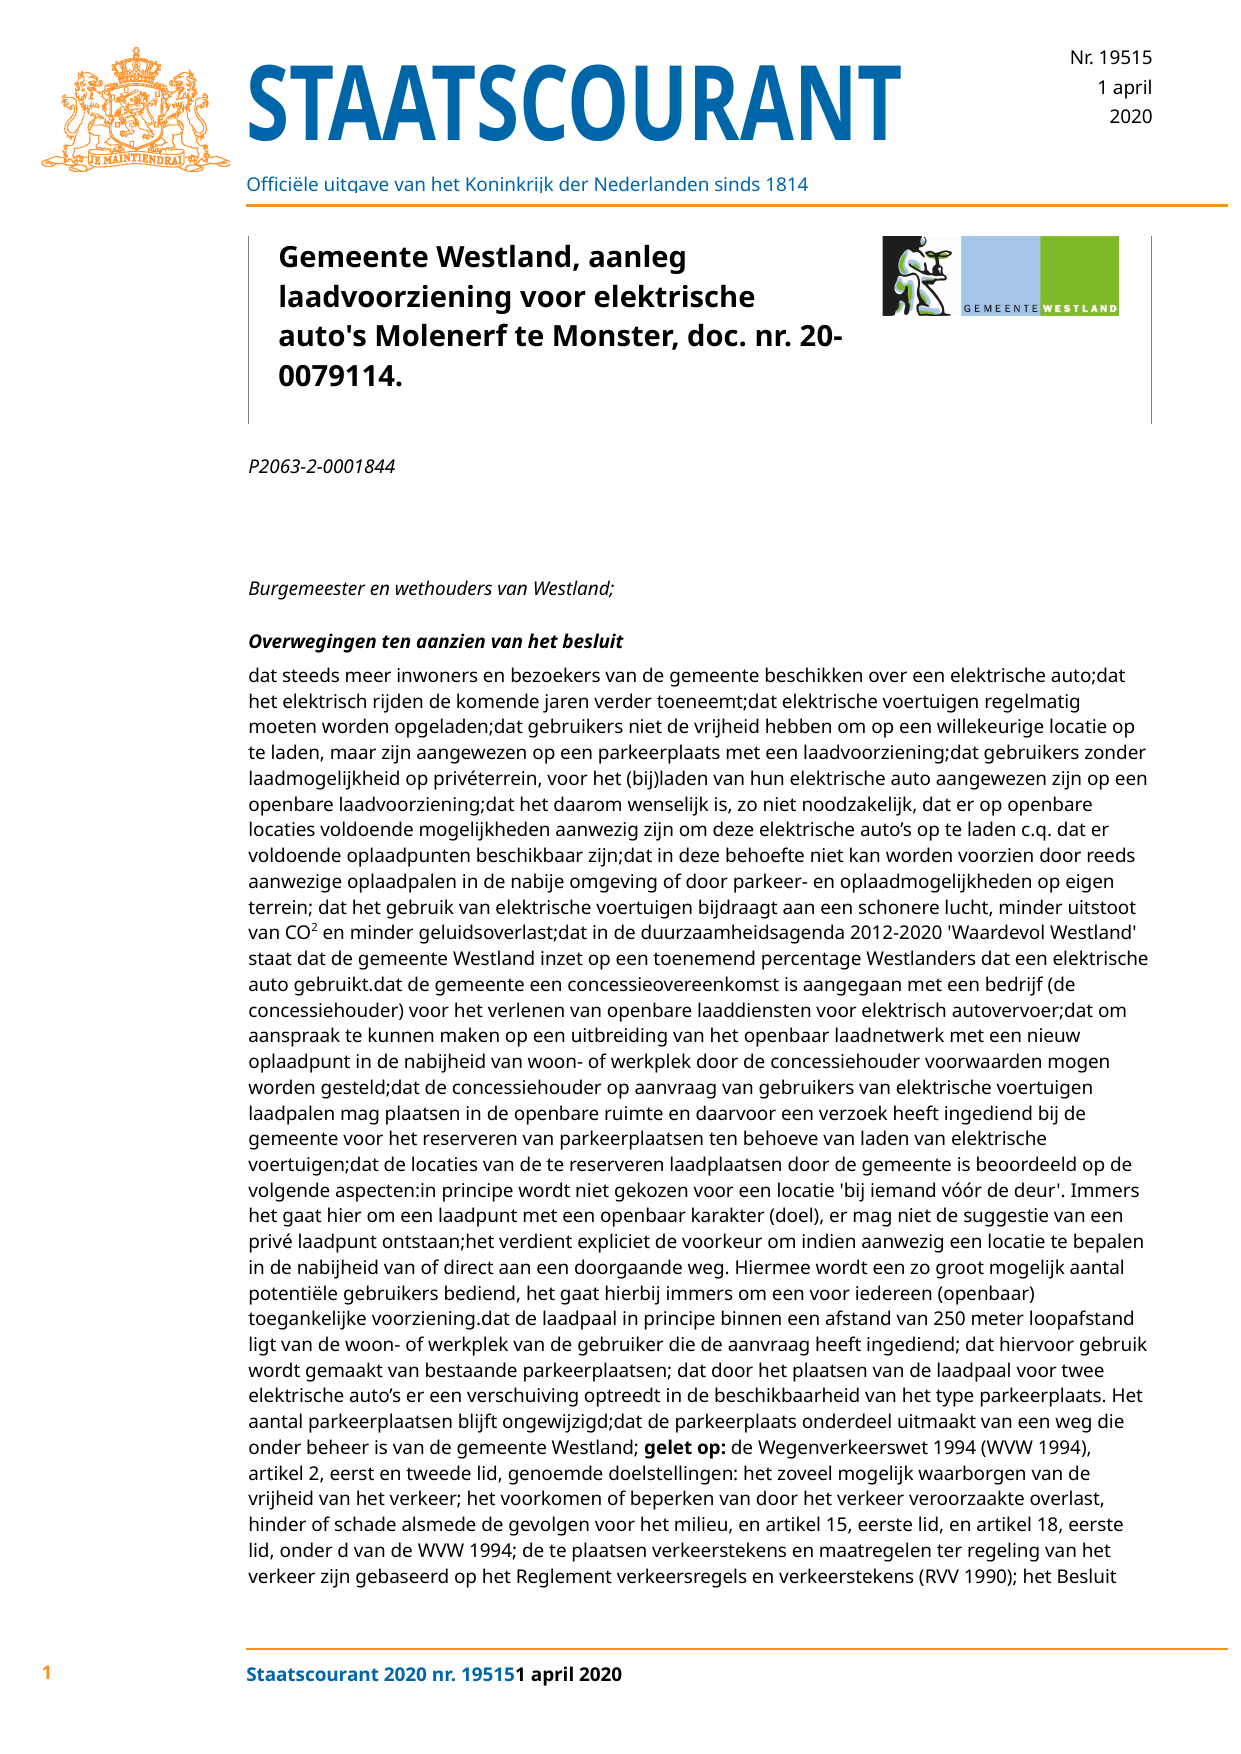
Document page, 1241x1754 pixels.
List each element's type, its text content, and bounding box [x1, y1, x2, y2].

text P2063-2-0001844 [248, 454, 1152, 479]
table_header Gemeente Westland, aanleg laadvoorziening voor elektrische auto's Molenerf te Monster, doc. nr. 20-0079114. [249, 236, 850, 424]
table_header [850, 236, 1151, 424]
picture [41, 47, 231, 172]
text Burgemeester en wethouders van Westland; [248, 575, 1152, 601]
picture [882, 236, 1119, 316]
text dat steeds meer inwoners en bezoekers van de gemeente beschikken over een elektrische auto;dat het elektrisch rijden de komende jaren verder toeneemt;dat elektrische voertuigen regelmatig moeten worden opgeladen;dat gebruikers niet de vrijheid hebben om op een willekeurige locatie op te laden, maar zijn aangewezen op een parkeerplaats met een laadvoorziening;dat gebruikers zonder laadmogelijkheid op privéterrein, voor het (bij)laden van hun elektrische auto aangewezen zijn op een openbare laadvoorziening;dat het daarom wenselijk is, zo niet noodzakelijk, dat er op openbare locaties voldoende mogelijkheden aanwezig zijn om deze elektrische auto’s op te laden c.q. dat er voldoende oplaadpunten beschikbaar zijn;dat in deze behoefte niet kan worden voorzien door reeds aanwezige oplaadpalen in de nabije omgeving of door parkeer- en oplaadmogelijkheden op eigen terrein; dat het gebruik van elektrische voertuigen bijdraagt aan een schonere lucht, minder uitstoot van CO2 en minder geluidsoverlast;dat in de duurzaamheidsagenda 2012-2020 'Waardevol Westland' staat dat de gemeente Westland inzet op een toenemend percentage Westlanders dat een elektrische auto gebruikt.dat de gemeente een concessieovereenkomst is aangegaan met een bedrijf (de concessiehouder) voor het verlenen van openbare laaddiensten voor elektrisch autovervoer;dat om aanspraak te kunnen maken op een uitbreiding van het openbaar laadnetwerk met een nieuw oplaadpunt in de nabijheid van woon- of werkplek door de concessiehouder voorwaarden mogen worden gesteld;dat de concessiehouder op aanvraag van gebruikers van elektrische voertuigen laadpalen mag plaatsen in de openbare ruimte en daarvoor een verzoek heeft ingediend bij de gemeente voor het reserveren van parkeerplaatsen ten behoeve van laden van elektrische voertuigen;dat de locaties van de te reserveren laadplaatsen door de gemeente is beoordeeld op de volgende aspecten:in principe wordt niet gekozen voor een locatie 'bij iemand vóór de deur'. Immers het gaat hier om een laadpunt met een openbaar karakter (doel), er mag niet de suggestie van een privé laadpunt ontstaan;het verdient expliciet de voorkeur om indien aanwezig een locatie te bepalen in de nabijheid van of direct aan een doorgaande weg. Hiermee wordt een zo groot mogelijk aantal potentiële gebruikers bediend, het gaat hierbij immers om een voor iedereen (openbaar) toegankelijke voorziening.dat de laadpaal in principe binnen een afstand van 250 meter loopafstand ligt van de woon- of werkplek van de gebruiker die de aanvraag heeft ingediend; dat hiervoor gebruik wordt gemaakt van bestaande parkeerplaatsen; dat door het plaatsen van de laadpaal voor twee elektrische auto’s er een verschuiving optreedt in de beschikbaarheid van het type parkeerplaats. Het aantal parkeerplaatsen blijft ongewijzigd;dat de parkeerplaats onderdeel uitmaakt van een weg die onder beheer is van de gemeente Westland; gelet op: de Wegenverkeerswet 1994 (WVW 1994), artikel 2, eerst en tweede lid, genoemde doelstellingen: het zoveel mogelijk waarborgen van de vrijheid van het verkeer; het voorkomen of beperken van door het verkeer veroorzaakte overlast, hinder of schade alsmede de gevolgen voor het milieu, en artikel 15, eerste lid, en artikel 18, eerste lid, onder d van de WVW 1994; de te plaatsen verkeerstekens en maatregelen ter regeling van het verkeer zijn gebaseerd op het Reglement verkeersregels en verkeerstekens (RVV 1990); het Besluit [248, 662, 1152, 1588]
text Overwegingen ten aanzien van het besluit [248, 628, 1152, 654]
